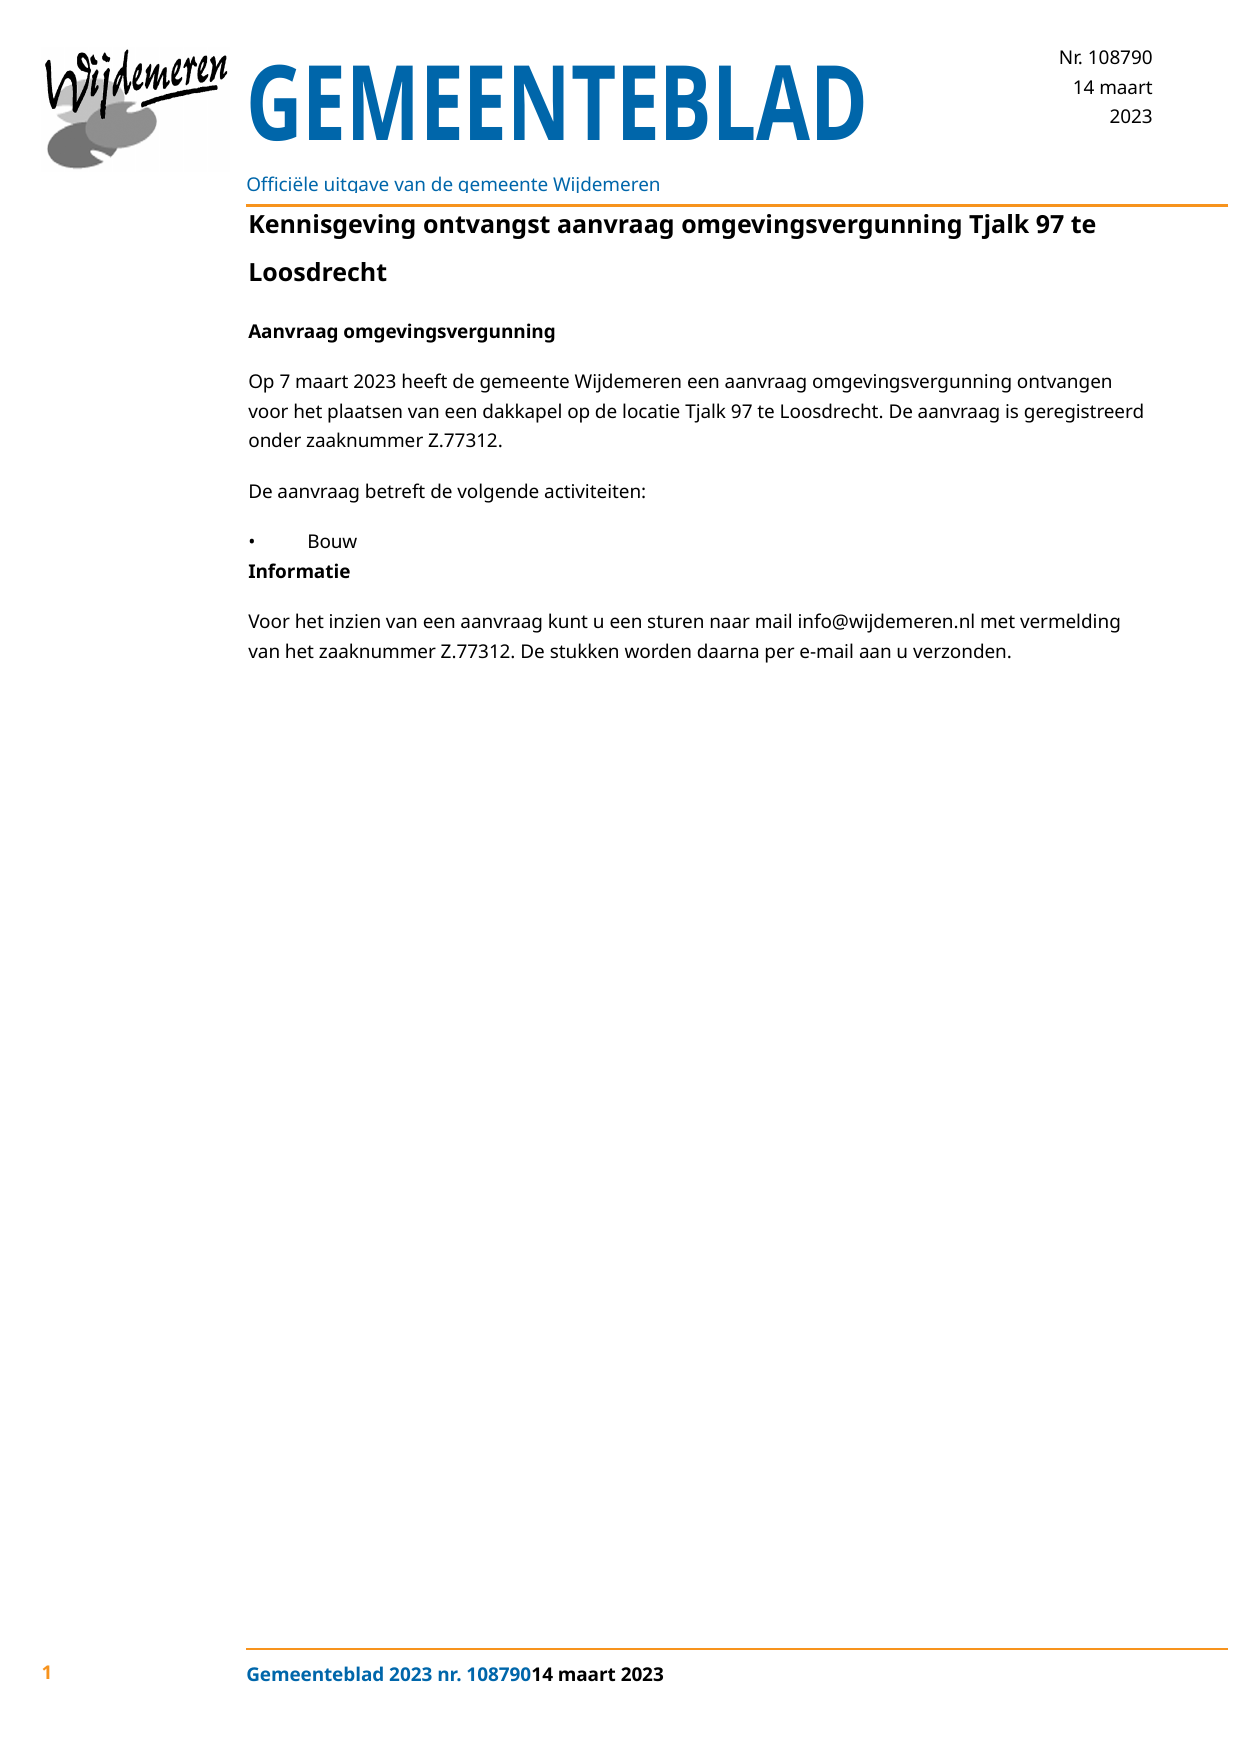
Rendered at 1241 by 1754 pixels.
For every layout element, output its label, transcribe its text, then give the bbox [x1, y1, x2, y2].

list Bouw [248, 528, 1152, 554]
picture [41, 47, 231, 172]
text Voor het inzien van een aanvraag kunt u een sturen naar mail info@wijdemeren.nl met vermelding van het zaaknummer Z.77312. De stukken worden daarna per e-mail aan u verzonden. [248, 608, 1152, 664]
text Informatie [248, 558, 1152, 584]
text Kennisgeving ontvangst aanvraag omgevingsvergunning Tjalk 97 te Loosdrecht [248, 207, 1152, 288]
text De aanvraag betreft de volgende activiteiten: [248, 478, 1152, 504]
text Op 7 maart 2023 heeft de gemeente Wijdemeren een aanvraag omgevingsvergunning ontvangen voor het plaatsen van een dakkapel op de locatie Tjalk 97 te Loosdrecht. De aanvraag is geregistreerd onder zaaknummer Z.77312. [248, 368, 1152, 453]
text Aanvraag omgevingsvergunning [248, 318, 1152, 344]
